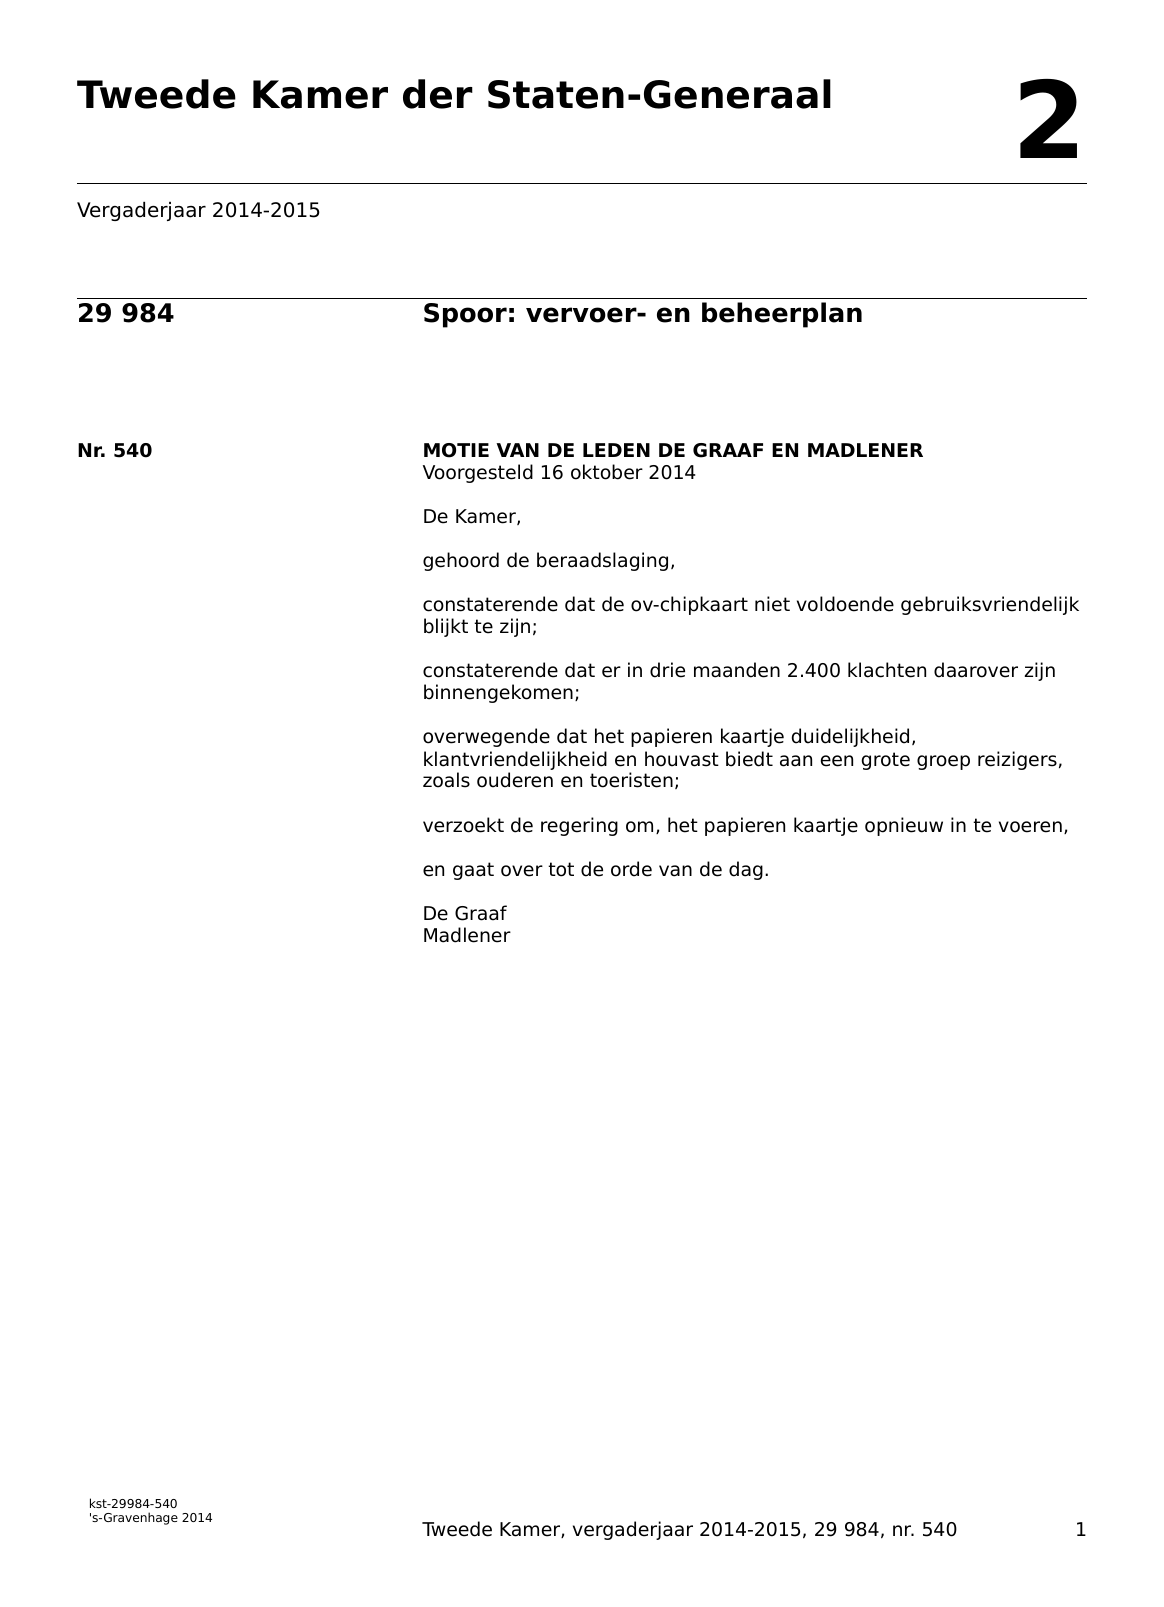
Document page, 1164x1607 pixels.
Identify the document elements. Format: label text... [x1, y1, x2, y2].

text en gaat over tot de orde van de dag. [422, 859, 1087, 881]
text constaterende dat er in drie maanden 2.400 klachten daarover zijn binnengekomen; [422, 660, 1087, 704]
text constaterende dat de ov-chipkaart niet voldoende gebruiksvriendelijk blijkt te zijn; [422, 594, 1087, 638]
text Madlener [422, 925, 1087, 947]
text gehoord de beraadslaging, [422, 550, 1087, 572]
table_cell Vergaderjaar 2014-2015 [77, 184, 1087, 298]
text kst-29984-540 [88, 1497, 323, 1511]
text verzoekt de regering om, het papieren kaartje opnieuw in te voeren, [422, 814, 1087, 837]
text De Kamer, [422, 506, 1087, 528]
table_header Tweede Kamer der Staten-Generaal [77, 59, 886, 183]
subtitle Nr. 540 MOTIE VAN DE LEDEN DE GRAAF EN MADLENER [77, 440, 1087, 462]
table_header 2 [886, 59, 1087, 183]
text overwegende dat het papieren kaartje duidelijkheid, klantvriendelijkheid en houvast biedt aan een grote groep reizigers, zoals ouderen en toeristen; [422, 726, 1087, 792]
text De Graaf [422, 903, 1087, 925]
text Voorgesteld 16 oktober 2014 [422, 462, 1087, 484]
subtitle 29 984 Spoor: vervoer- en beheerplan [77, 299, 1087, 329]
text 's-Gravenhage 2014 [88, 1511, 323, 1525]
